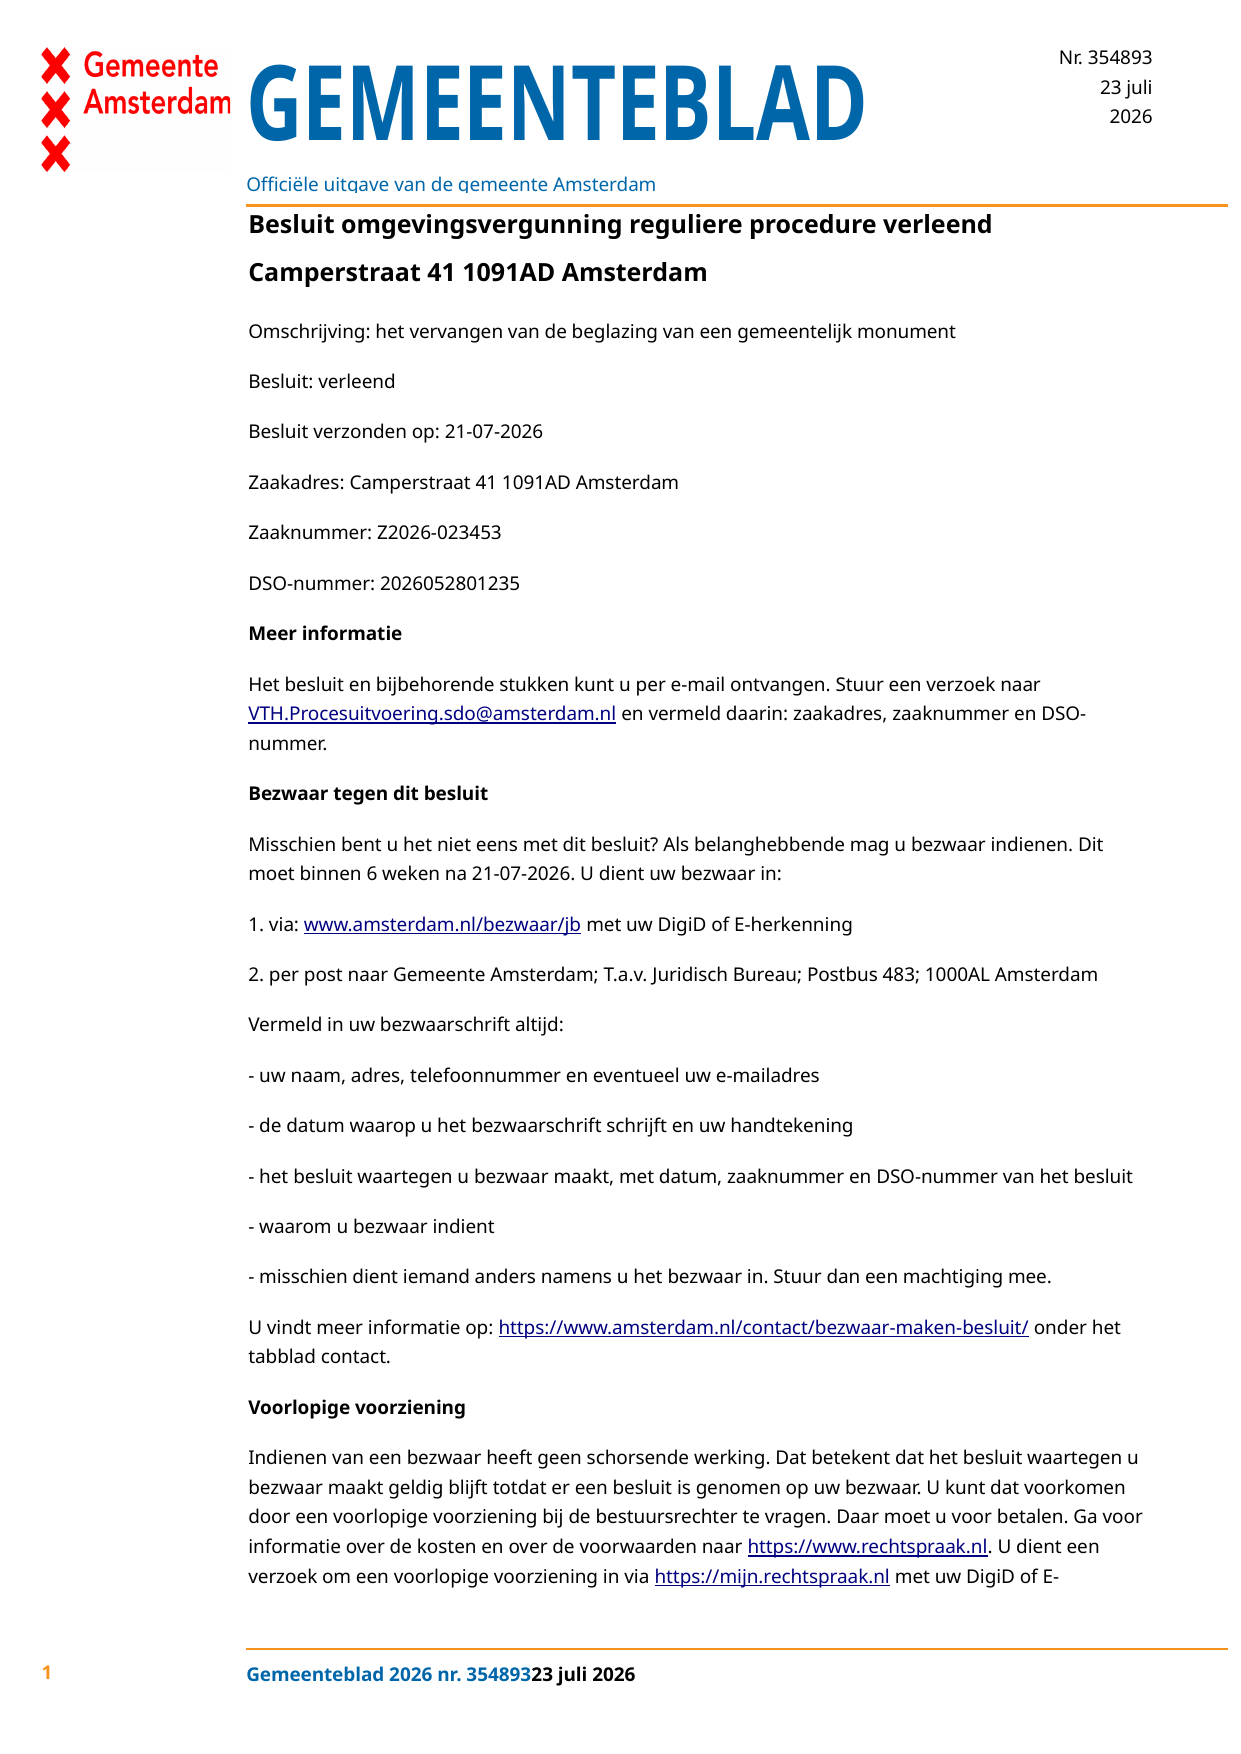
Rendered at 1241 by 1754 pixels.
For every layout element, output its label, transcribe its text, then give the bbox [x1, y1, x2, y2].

text Misschien bent u het niet eens met dit besluit? Als belanghebbende mag u bezwaar indienen. Dit moet binnen 6 weken na 21-07-2026. U dient uw bezwaar in: [248, 831, 1152, 886]
text - het besluit waartegen u bezwaar maakt, met datum, zaaknummer en DSO-nummer van het besluit [248, 1163, 1152, 1189]
text Besluit: verleend [248, 368, 1152, 394]
text Vermeld in uw bezwaarschrift altijd: [248, 1012, 1152, 1037]
text Besluit verzonden op: 21-07-2026 [248, 419, 1152, 444]
text - waarom u bezwaar indient [248, 1213, 1152, 1239]
text Besluit omgevingsvergunning reguliere procedure verleend Camperstraat 41 1091AD Amsterdam [248, 207, 1152, 288]
text 1. via: www.amsterdam.nl/bezwaar/jb met uw DigiD of E-herkenning [248, 911, 1152, 937]
text - uw naam, adres, telefoonnummer en eventueel uw e-mailadres [248, 1062, 1152, 1088]
text DSO-nummer: 2026052801235 [248, 570, 1152, 596]
text Zaaknummer: Z2026-023453 [248, 519, 1152, 545]
text - de datum waarop u het bezwaarschrift schrijft en uw handtekening [248, 1112, 1152, 1138]
text 2. per post naar Gemeente Amsterdam; T.a.v. Juridisch Bureau; Postbus 483; 1000AL Amsterdam [248, 961, 1152, 987]
text Zaakadres: Camperstraat 41 1091AD Amsterdam [248, 469, 1152, 495]
text - misschien dient iemand anders namens u het bezwaar in. Stuur dan een machtiging mee. [248, 1264, 1152, 1289]
picture [41, 47, 231, 172]
text U vindt meer informatie op: https://www.amsterdam.nl/contact/bezwaar-maken-besluit/ onder het tabblad contact. [248, 1314, 1152, 1369]
text Omschrijving: het vervangen van de beglazing van een gemeentelijk monument [248, 318, 1152, 344]
text Bezwaar tegen dit besluit [248, 780, 1152, 806]
text Indienen van een bezwaar heeft geen schorsende werking. Dat betekent dat het besluit waartegen u bezwaar maakt geldig blijft totdat er een besluit is genomen op uw bezwaar. U kunt dat voorkomen door een voorlopige voorziening bij de bestuursrechter te vragen. Daar moet u voor betalen. Ga voor informatie over de kosten en over de voorwaarden naar https://www.rechtspraak.nl. U dient een verzoek om een voorlopige voorziening in via https://mijn.rechtspraak.nl met uw DigiD of E- [248, 1444, 1152, 1589]
text Het besluit en bijbehorende stukken kunt u per e-mail ontvangen. Stuur een verzoek naar VTH.Procesuitvoering.sdo@amsterdam.nl en vermeld daarin: zaakadres, zaaknummer en DSO-nummer. [248, 671, 1152, 756]
text Meer informatie [248, 620, 1152, 646]
text Voorlopige voorziening [248, 1394, 1152, 1420]
